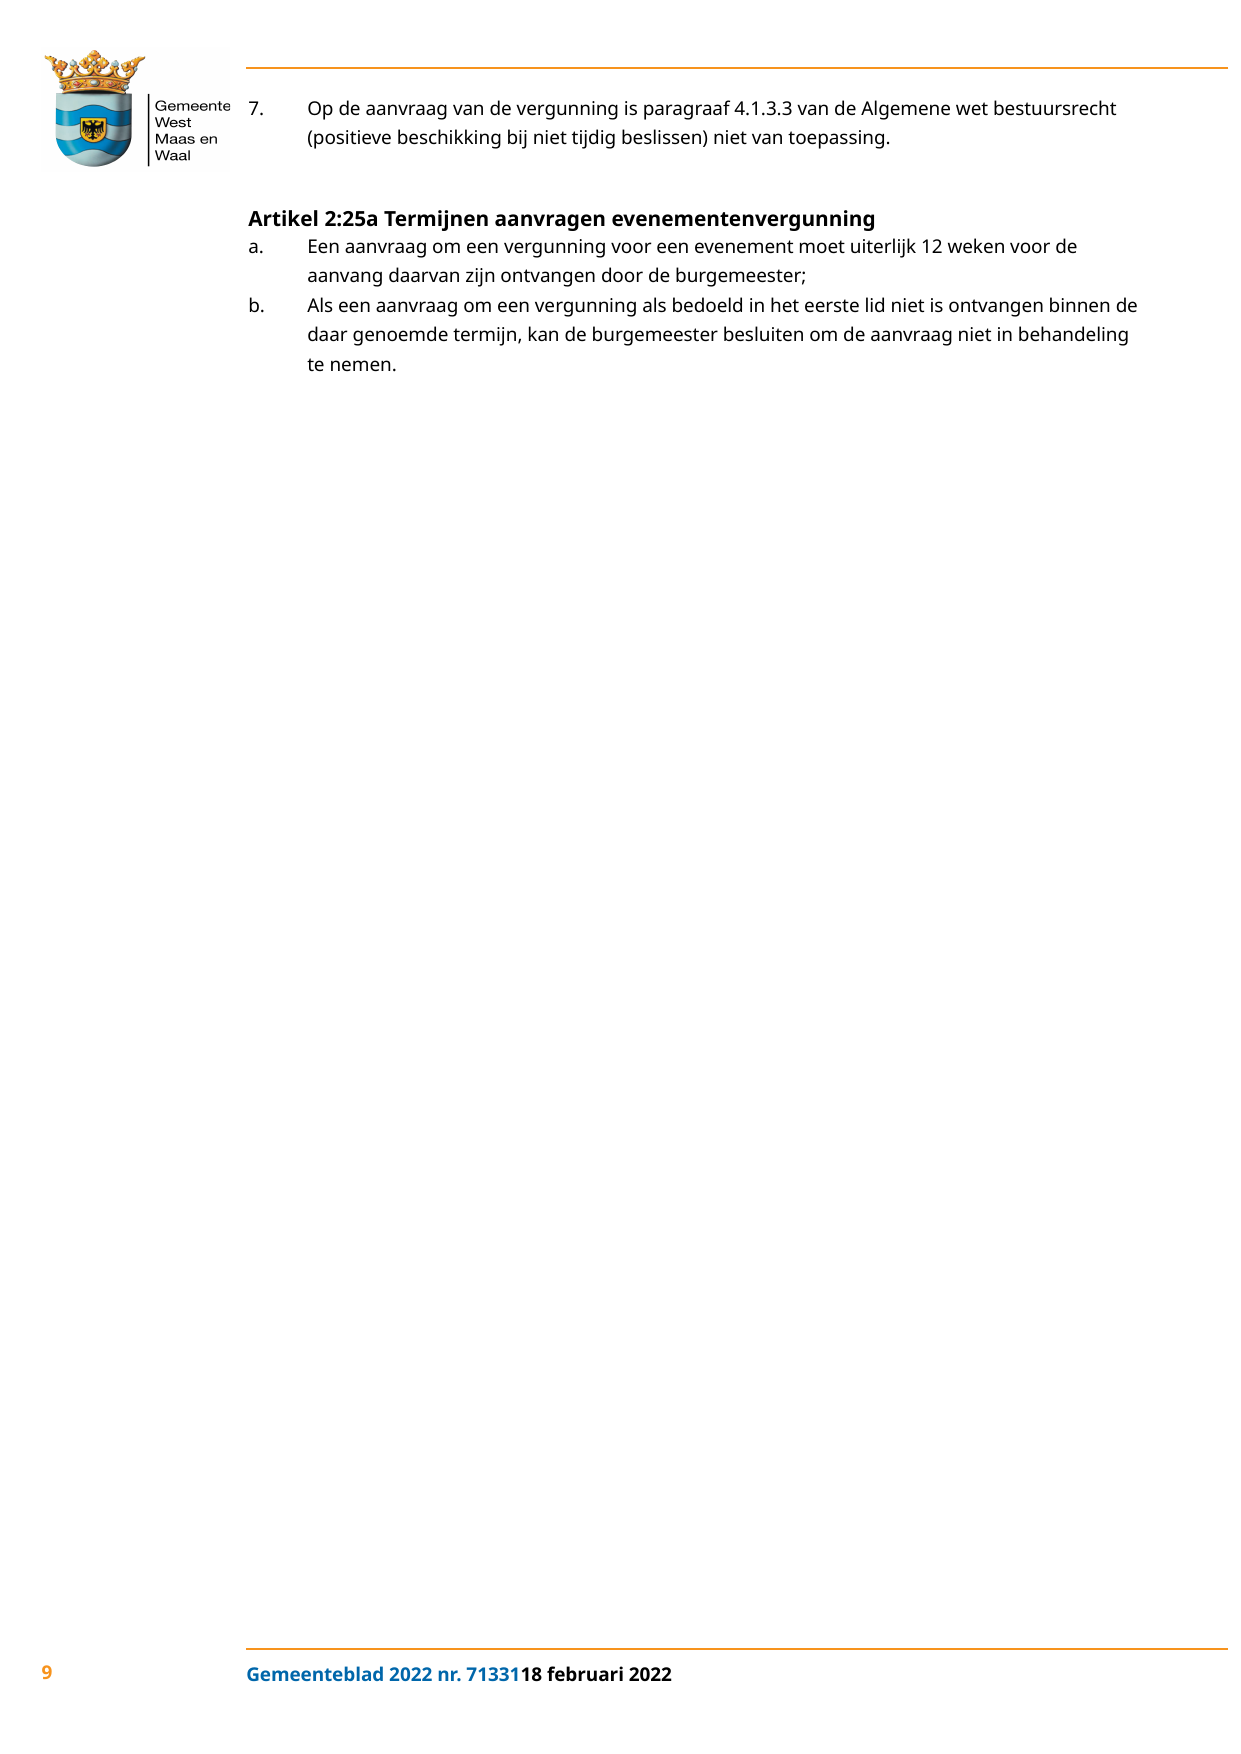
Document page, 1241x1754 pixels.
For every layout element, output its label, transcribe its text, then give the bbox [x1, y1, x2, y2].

list Op de aanvraag van de vergunning is paragraaf 4.1.3.3 van de Algemene wet bestuursrecht (positieve beschikking bij niet tijdig beslissen) niet van toepassing. [248, 95, 1152, 150]
list Een aanvraag om een vergunning voor een evenement moet uiterlijk 12 weken voor de aanvang daarvan zijn ontvangen door de burgemeester; [248, 233, 1152, 288]
text Artikel 2:25a Termijnen aanvragen evenementenvergunning [248, 204, 1152, 233]
picture [41, 47, 231, 172]
list Als een aanvraag om een vergunning als bedoeld in het eerste lid niet is ontvangen binnen de daar genoemde termijn, kan de burgemeester besluiten om de aanvraag niet in behandeling te nemen. [248, 292, 1152, 377]
